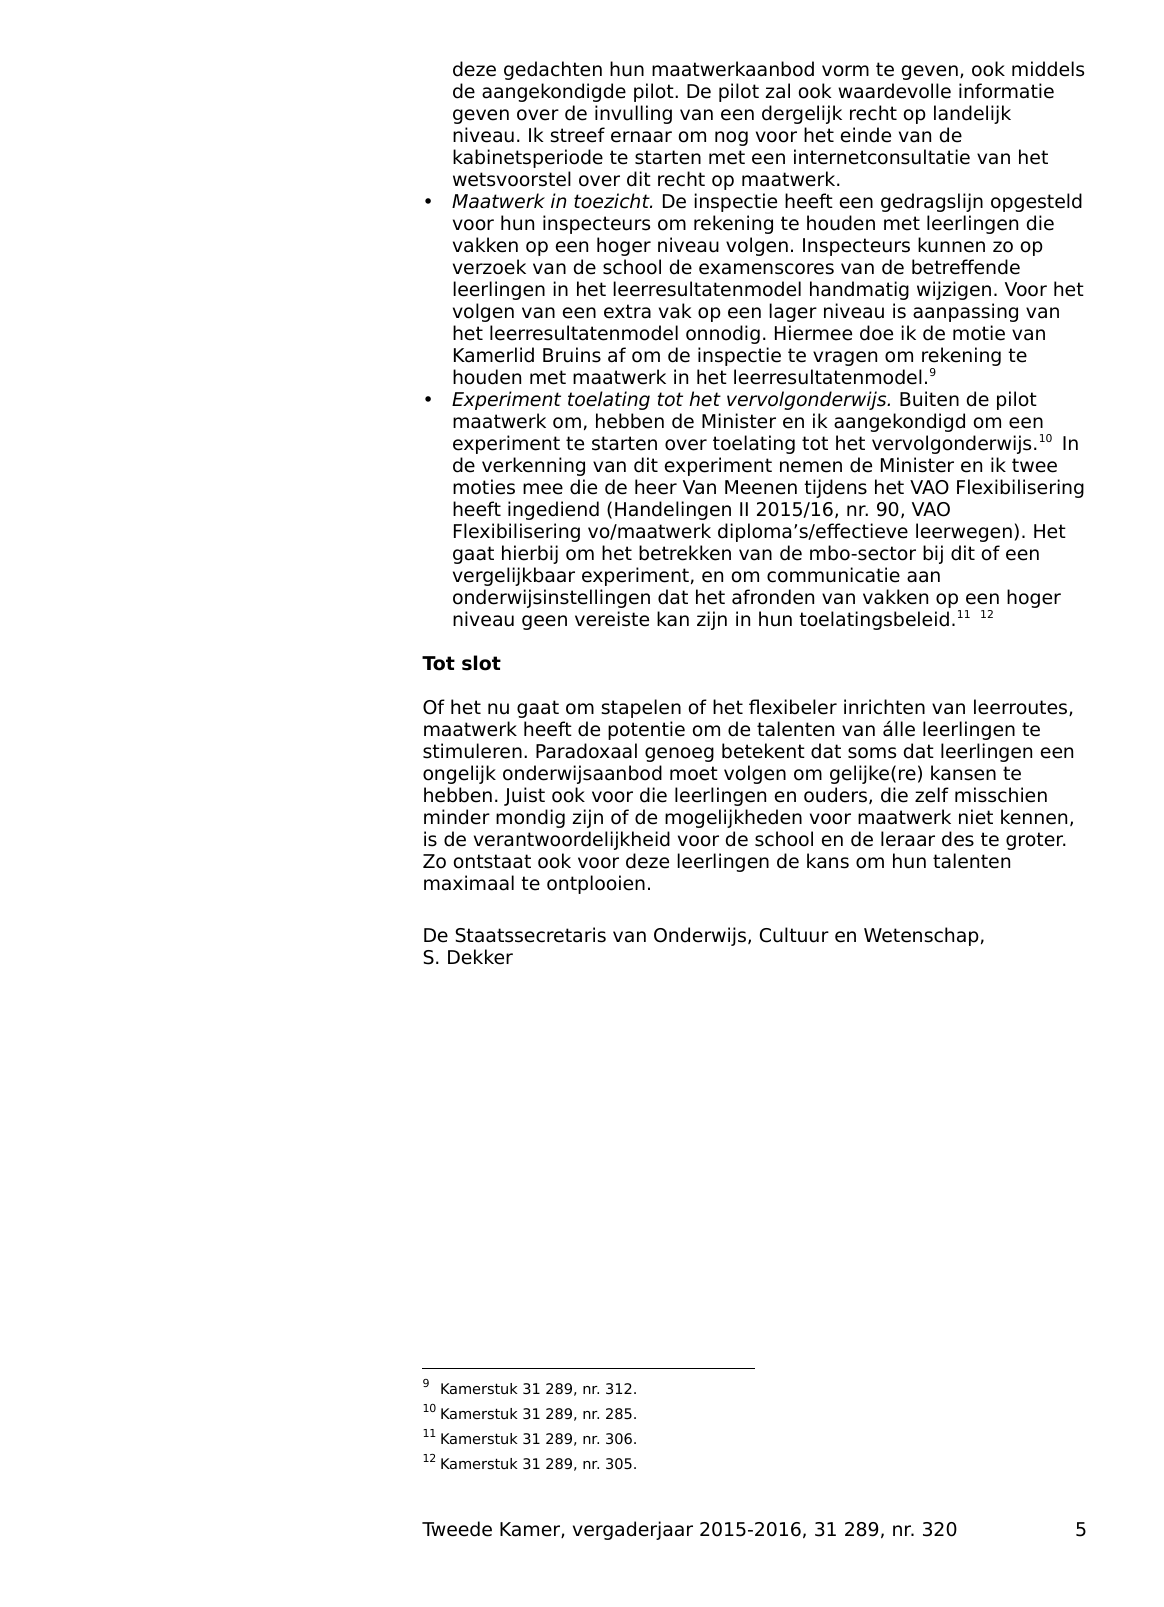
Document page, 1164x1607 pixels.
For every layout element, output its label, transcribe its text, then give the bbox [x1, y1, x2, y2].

text Kamerstuk 31 289, nr. 312. [422, 1377, 1087, 1399]
text • Maatwerk in toezicht. De inspectie heeft een gedragslijn opgesteld voor hun inspecteurs om rekening te houden met leerlingen die vakken op een hoger niveau volgen. Inspecteurs kunnen zo op verzoek van de school de examenscores van de betreffende leerlingen in het leerresultatenmodel handmatig wijzigen. Voor het volgen van een extra vak op een lager niveau is aanpassing van het leerresultatenmodel onnodig. Hiermee doe ik de motie van Kamerlid Bruins af om de inspectie te vragen om rekening te houden met maatwerk in het leerresultatenmodel. [422, 191, 1087, 389]
subtitle Tot slot [422, 653, 1087, 675]
text • Experiment toelating tot het vervolgonderwijs. Buiten de pilot maatwerk om, hebben de Minister en ik aangekondigd om een experiment te starten over toelating tot het vervolgonderwijs. In de verkenning van dit experiment nemen de Minister en ik twee moties mee die de heer Van Meenen tijdens het VAO Flexibilisering heeft ingediend (Handelingen II 2015/16, nr. 90, VAO Flexibilisering vo/maatwerk diploma’s/effectieve leerwegen). Het gaat hierbij om het betrekken van de mbo-sector bij dit of een vergelijkbaar experiment, en om communicatie aan onderwijsinstellingen dat het afronden van vakken op een hoger niveau geen vereiste kan zijn in hun toelatingsbeleid. [422, 389, 1087, 631]
text deze gedachten hun maatwerkaanbod vorm te geven, ook middels de aangekondigde pilot. De pilot zal ook waardevolle informatie geven over de invulling van een dergelijk recht op landelijk niveau. Ik streef ernaar om nog voor het einde van de kabinetsperiode te starten met een internetconsultatie van het wetsvoorstel over dit recht op maatwerk. [422, 59, 1087, 191]
text Kamerstuk 31 289, nr. 305. [422, 1452, 1087, 1474]
text De Staatssecretaris van Onderwijs, Cultuur en Wetenschap, S. Dekker [422, 925, 1087, 969]
text Kamerstuk 31 289, nr. 285. [422, 1402, 1087, 1424]
text Of het nu gaat om stapelen of het flexibeler inrichten van leerroutes, maatwerk heeft de potentie om de talenten van álle leerlingen te stimuleren. Paradoxaal genoeg betekent dat soms dat leerlingen een ongelijk onderwijsaanbod moet volgen om gelijke(re) kansen te hebben. Juist ook voor die leerlingen en ouders, die zelf misschien minder mondig zijn of de mogelijkheden voor maatwerk niet kennen, is de verantwoordelijkheid voor de school en de leraar des te groter. Zo ontstaat ook voor deze leerlingen de kans om hun talenten maximaal te ontplooien. [422, 697, 1087, 895]
text Kamerstuk 31 289, nr. 306. [422, 1427, 1087, 1449]
